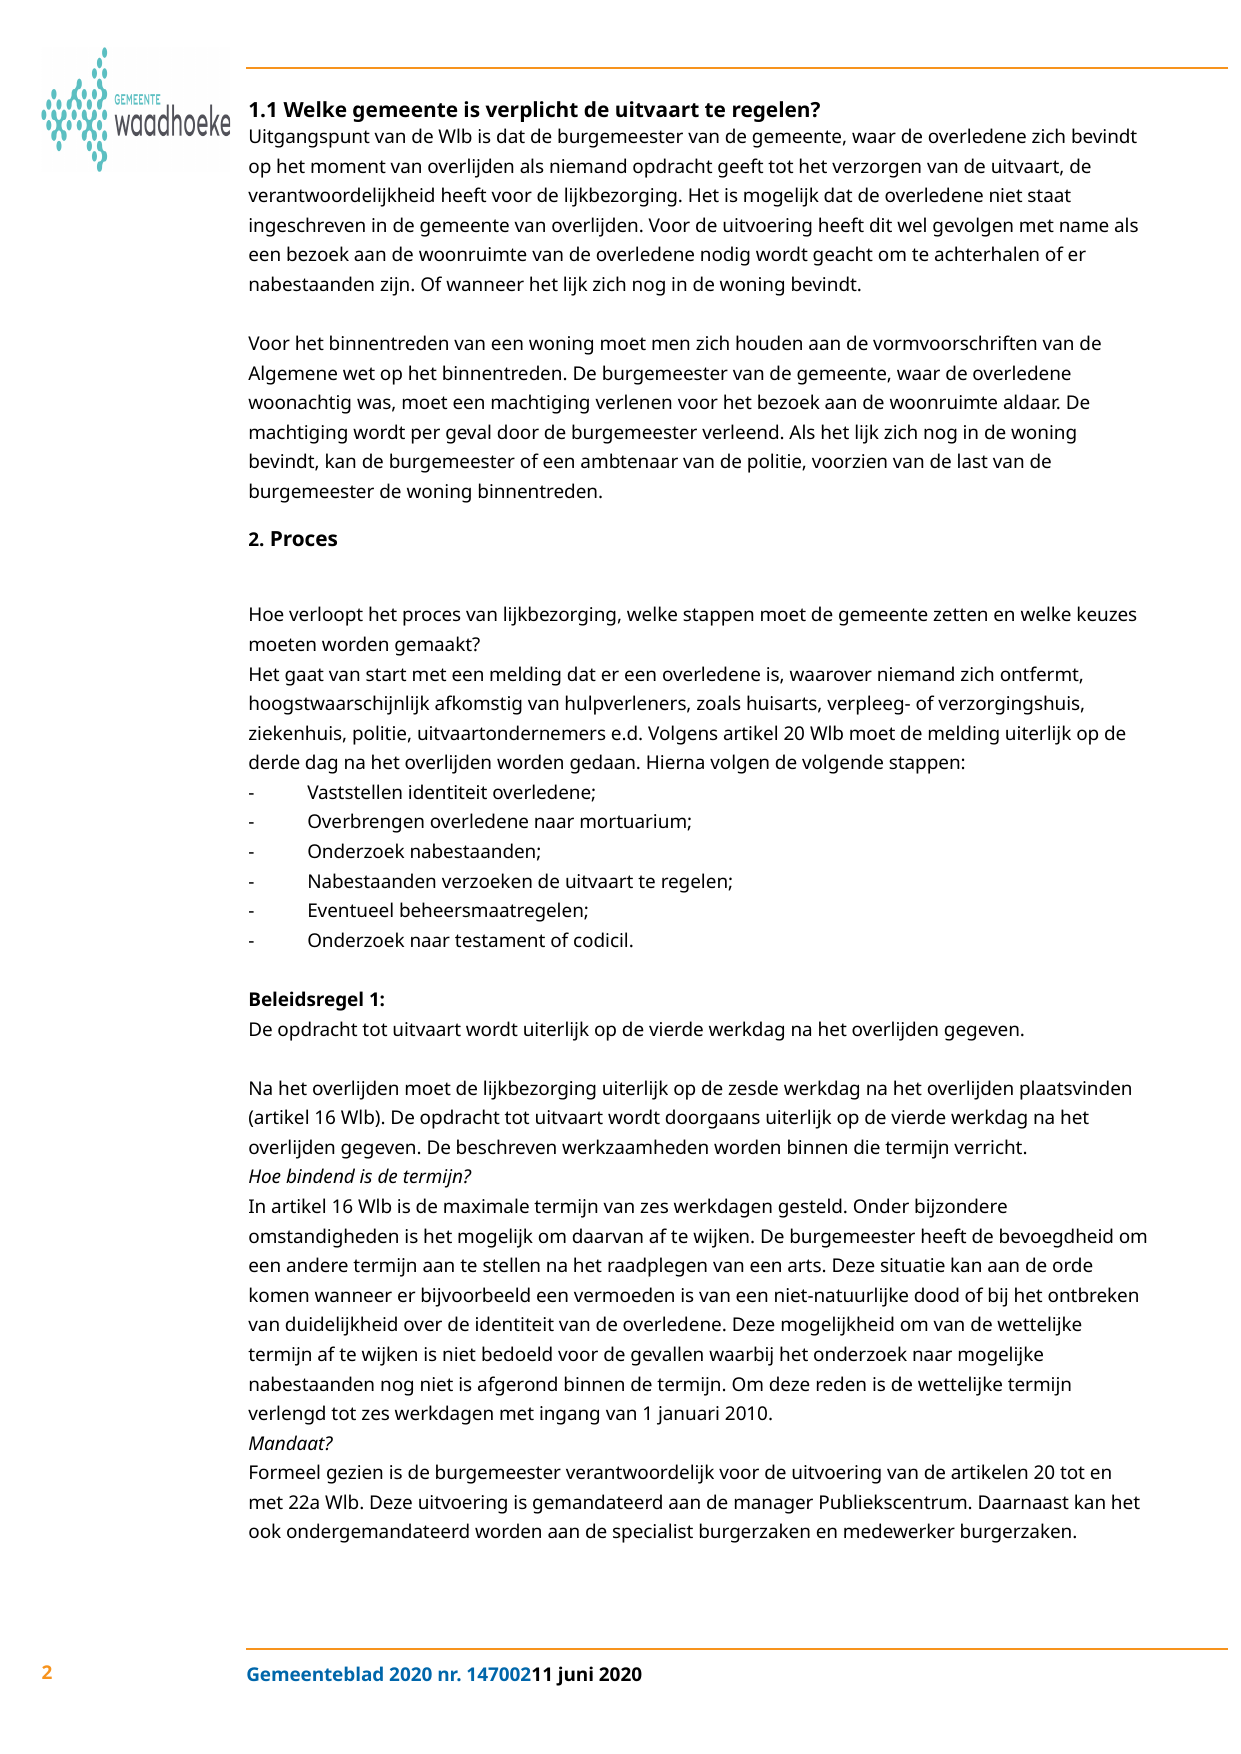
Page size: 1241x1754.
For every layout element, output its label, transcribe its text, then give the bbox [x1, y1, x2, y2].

list Nabestaanden verzoeken de uitvaart te regelen; [248, 868, 1152, 893]
text Mandaat? [248, 1430, 1152, 1456]
text Uitgangspunt van de Wlb is dat de burgemeester van de gemeente, waar de overledene zich bevindt op het moment van overlijden als niemand opdracht geeft tot het verzorgen van de uitvaart, de verantwoordelijkheid heeft voor de lijkbezorging. Het is mogelijk dat de overledene niet staat ingeschreven in de gemeente van overlijden. Voor de uitvoering heeft dit wel gevolgen met name als een bezoek aan de woonruimte van de overledene nodig wordt geacht om te achterhalen of er nabestaanden zijn. Of wanneer het lijk zich nog in de woning bevindt. [248, 123, 1152, 297]
list Onderzoek naar testament of codicil. [248, 927, 1152, 953]
text De opdracht tot uitvaart wordt uiterlijk op de vierde werkdag na het overlijden gegeven. [248, 1016, 1152, 1041]
text Formeel gezien is de burgemeester verantwoordelijk voor de uitvoering van de artikelen 20 tot en met 22a Wlb. Deze uitvoering is gemandateerd aan de manager Publiekscentrum. Daarnaast kan het ook ondergemandateerd worden aan de specialist burgerzaken en medewerker burgerzaken. [248, 1459, 1152, 1544]
list Eventueel beheersmaatregelen; [248, 897, 1152, 923]
text Hoe verloopt het proces van lijkbezorging, welke stappen moet de gemeente zetten en welke keuzes moeten worden gemaakt? [248, 602, 1152, 657]
text 1.1 Welke gemeente is verplicht de uitvaart te regelen? [248, 95, 1152, 123]
list Overbrengen overledene naar mortuarium; [248, 809, 1152, 834]
list Vaststellen identiteit overledene; [248, 779, 1152, 805]
text In artikel 16 Wlb is de maximale termijn van zes werkdagen gesteld. Onder bijzondere omstandigheden is het mogelijk om daarvan af te wijken. De burgemeester heeft de bevoegdheid om een andere termijn aan te stellen na het raadplegen van een arts. Deze situatie kan aan de orde komen wanneer er bijvoorbeeld een vermoeden is van een niet-natuurlijke dood of bij het ontbreken van duidelijkheid over de identiteit van de overledene. Deze mogelijkheid om van de wettelijke termijn af te wijken is niet bedoeld voor de gevallen waarbij het onderzoek naar mogelijke nabestaanden nog niet is afgerond binnen de termijn. Om deze reden is de wettelijke termijn verlengd tot zes werkdagen met ingang van 1 januari 2010. [248, 1193, 1152, 1426]
text Hoe bindend is de termijn? [248, 1164, 1152, 1189]
picture [41, 47, 231, 172]
text Het gaat van start met een melding dat er een overledene is, waarover niemand zich ontfermt, hoogstwaarschijnlijk afkomstig van hulpverleners, zoals huisarts, verpleeg- of verzorgingshuis, ziekenhuis, politie, uitvaartondernemers e.d. Volgens artikel 20 Wlb moet de melding uiterlijk op de derde dag na het overlijden worden gedaan. Hierna volgen de volgende stappen: [248, 661, 1152, 775]
list Onderzoek nabestaanden; [248, 838, 1152, 864]
text Beleidsregel 1: [248, 986, 1152, 1012]
text Voor het binnentreden van een woning moet men zich houden aan de vormvoorschriften van de Algemene wet op het binnentreden. De burgemeester van de gemeente, waar de overledene woonachtig was, moet een machtiging verlenen voor het bezoek aan de woonruimte aldaar. De machtiging wordt per geval door de burgemeester verleend. Als het lijk zich nog in de woning bevindt, kan de burgemeester of een ambtenaar van de politie, voorzien van de last van de burgemeester de woning binnentreden. [248, 330, 1152, 504]
text 2. Proces [248, 524, 1152, 552]
text Na het overlijden moet de lijkbezorging uiterlijk op de zesde werkdag na het overlijden plaatsvinden (artikel 16 Wlb). De opdracht tot uitvaart wordt doorgaans uiterlijk op de vierde werkdag na het overlijden gegeven. De beschreven werkzaamheden worden binnen die termijn verricht. [248, 1075, 1152, 1160]
